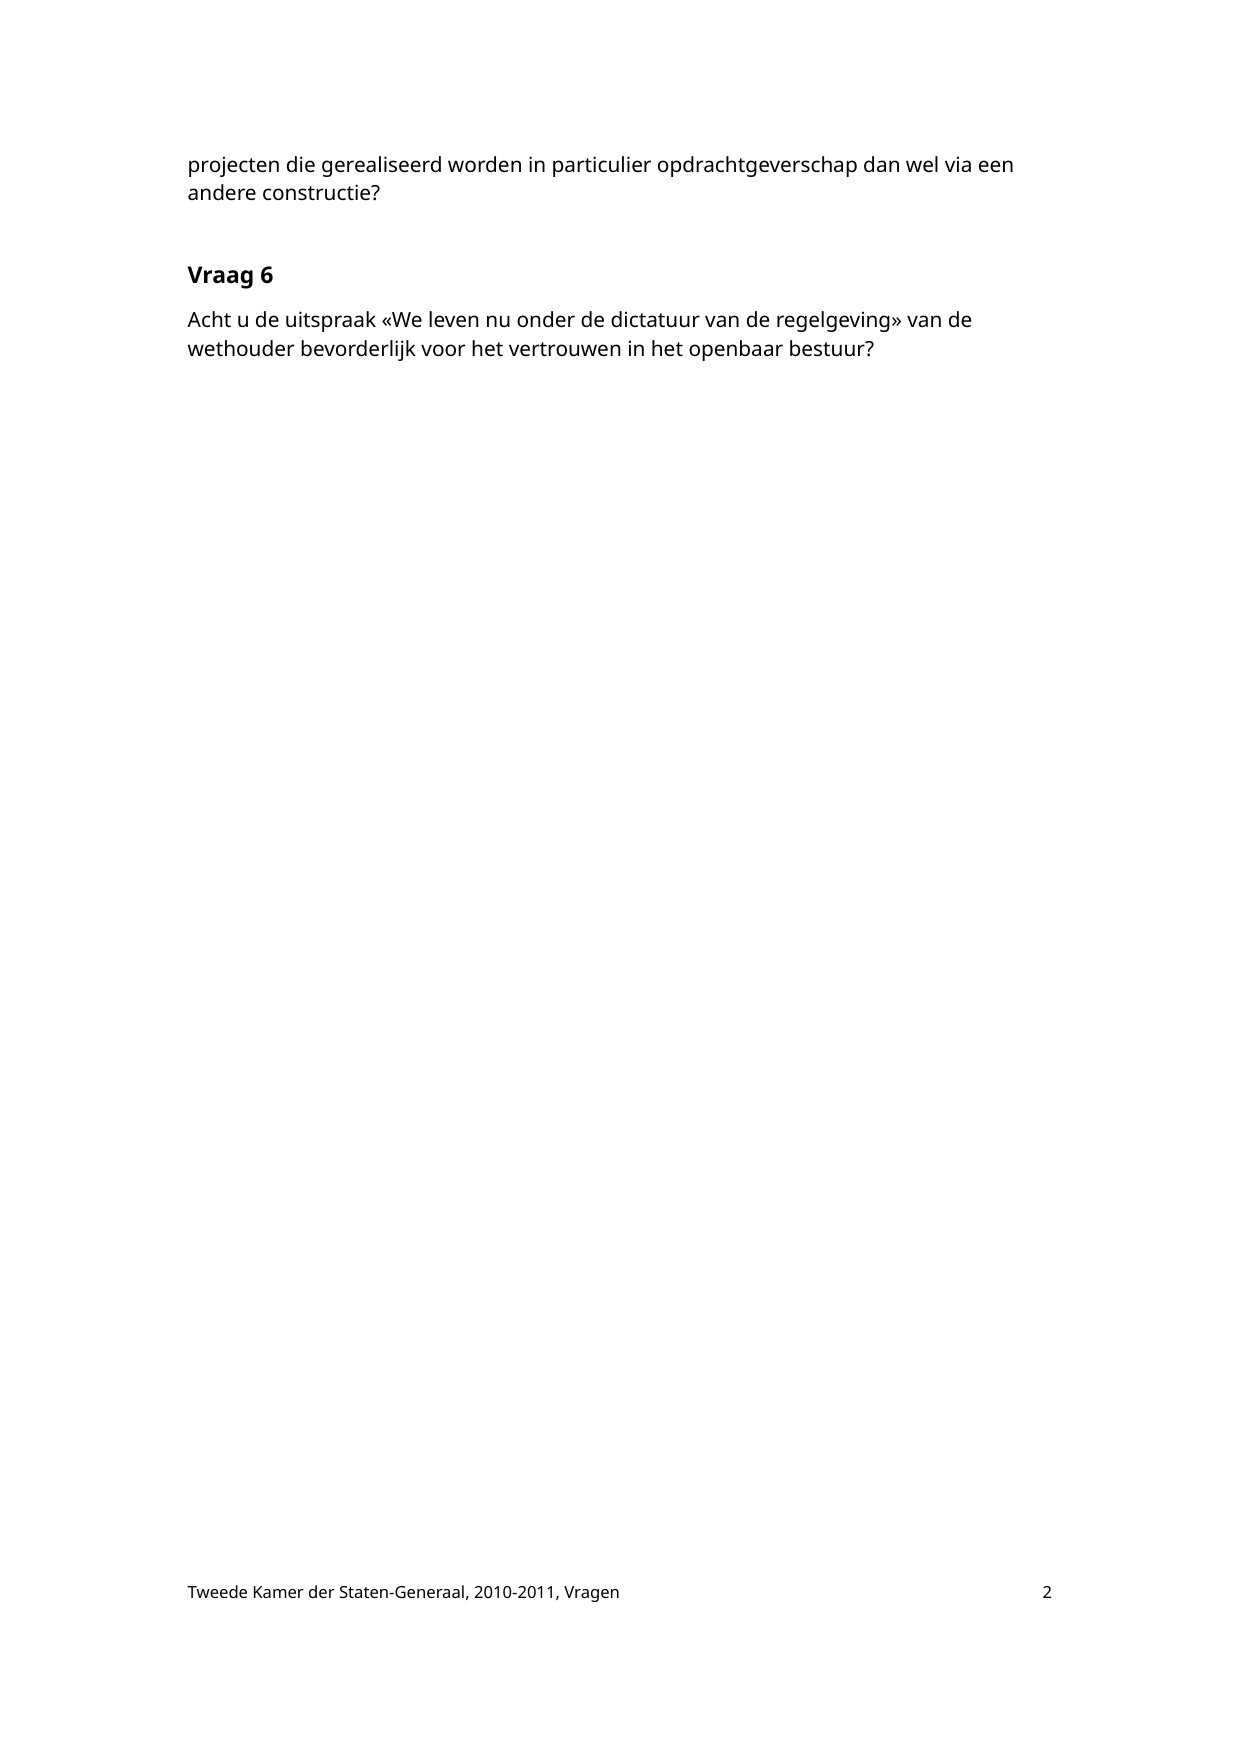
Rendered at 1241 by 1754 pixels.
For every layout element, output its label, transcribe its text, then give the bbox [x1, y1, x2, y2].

subtitle Vraag 6 [187, 259, 1053, 291]
text projecten die gerealiseerd worden in particulier opdrachtgeverschap dan wel via een andere constructie? [187, 150, 1053, 207]
text Acht u de uitspraak «We leven nu onder de dictatuur van de regelgeving» van de wethouder bevorderlijk voor het vertrouwen in het openbaar bestuur? [187, 306, 1053, 362]
